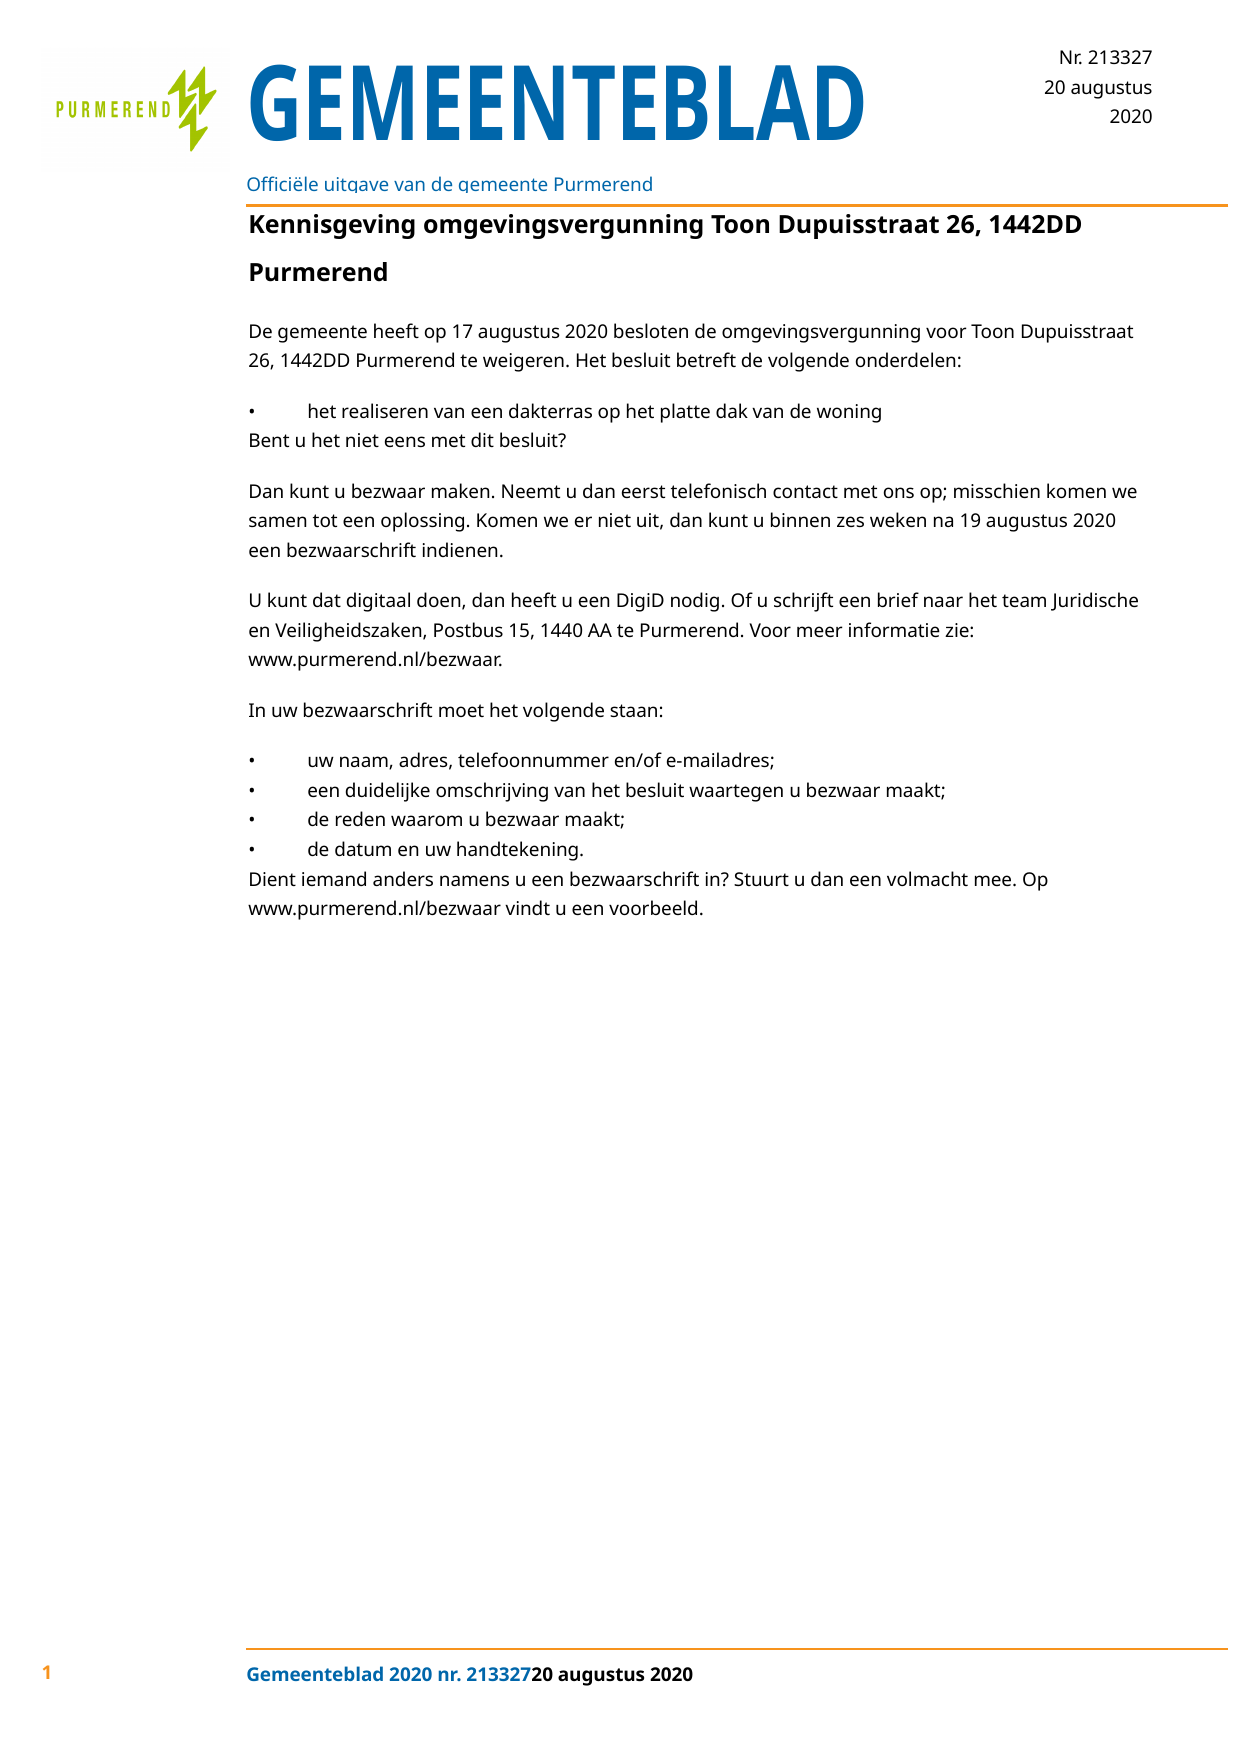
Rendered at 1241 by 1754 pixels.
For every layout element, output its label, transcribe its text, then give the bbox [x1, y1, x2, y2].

text Dan kunt u bezwaar maken. Neemt u dan eerst telefonisch contact met ons op; misschien komen we samen tot een oplossing. Komen we er niet uit, dan kunt u binnen zes weken na 19 augustus 2020 een bezwaarschrift indienen. [248, 478, 1152, 563]
text Dient iemand anders namens u een bezwaarschrift in? Stuurt u dan een volmacht mee. Op www.purmerend.nl/bezwaar vindt u een voorbeeld. [248, 866, 1152, 921]
text In uw bezwaarschrift moet het volgende staan: [248, 697, 1152, 723]
text Kennisgeving omgevingsvergunning Toon Dupuisstraat 26, 1442DD Purmerend [248, 207, 1152, 288]
text Bent u het niet eens met dit besluit? [248, 427, 1152, 453]
list de datum en uw handtekening. [248, 836, 1152, 862]
text De gemeente heeft op 17 augustus 2020 besloten de omgevingsvergunning voor Toon Dupuisstraat 26, 1442DD Purmerend te weigeren. Het besluit betreft de volgende onderdelen: [248, 318, 1152, 373]
list uw naam, adres, telefoonnummer en/of e-mailadres; [248, 747, 1152, 773]
text U kunt dat digitaal doen, dan heeft u een DigiD nodig. Of u schrijft een brief naar het team Juridische en Veiligheidszaken, Postbus 15, 1440 AA te Purmerend. Voor meer informatie zie: www.purmerend.nl/bezwaar. [248, 587, 1152, 672]
list het realiseren van een dakterras op het platte dak van de woning [248, 398, 1152, 424]
picture [41, 47, 231, 172]
list een duidelijke omschrijving van het besluit waartegen u bezwaar maakt; [248, 777, 1152, 803]
list de reden waarom u bezwaar maakt; [248, 807, 1152, 832]
